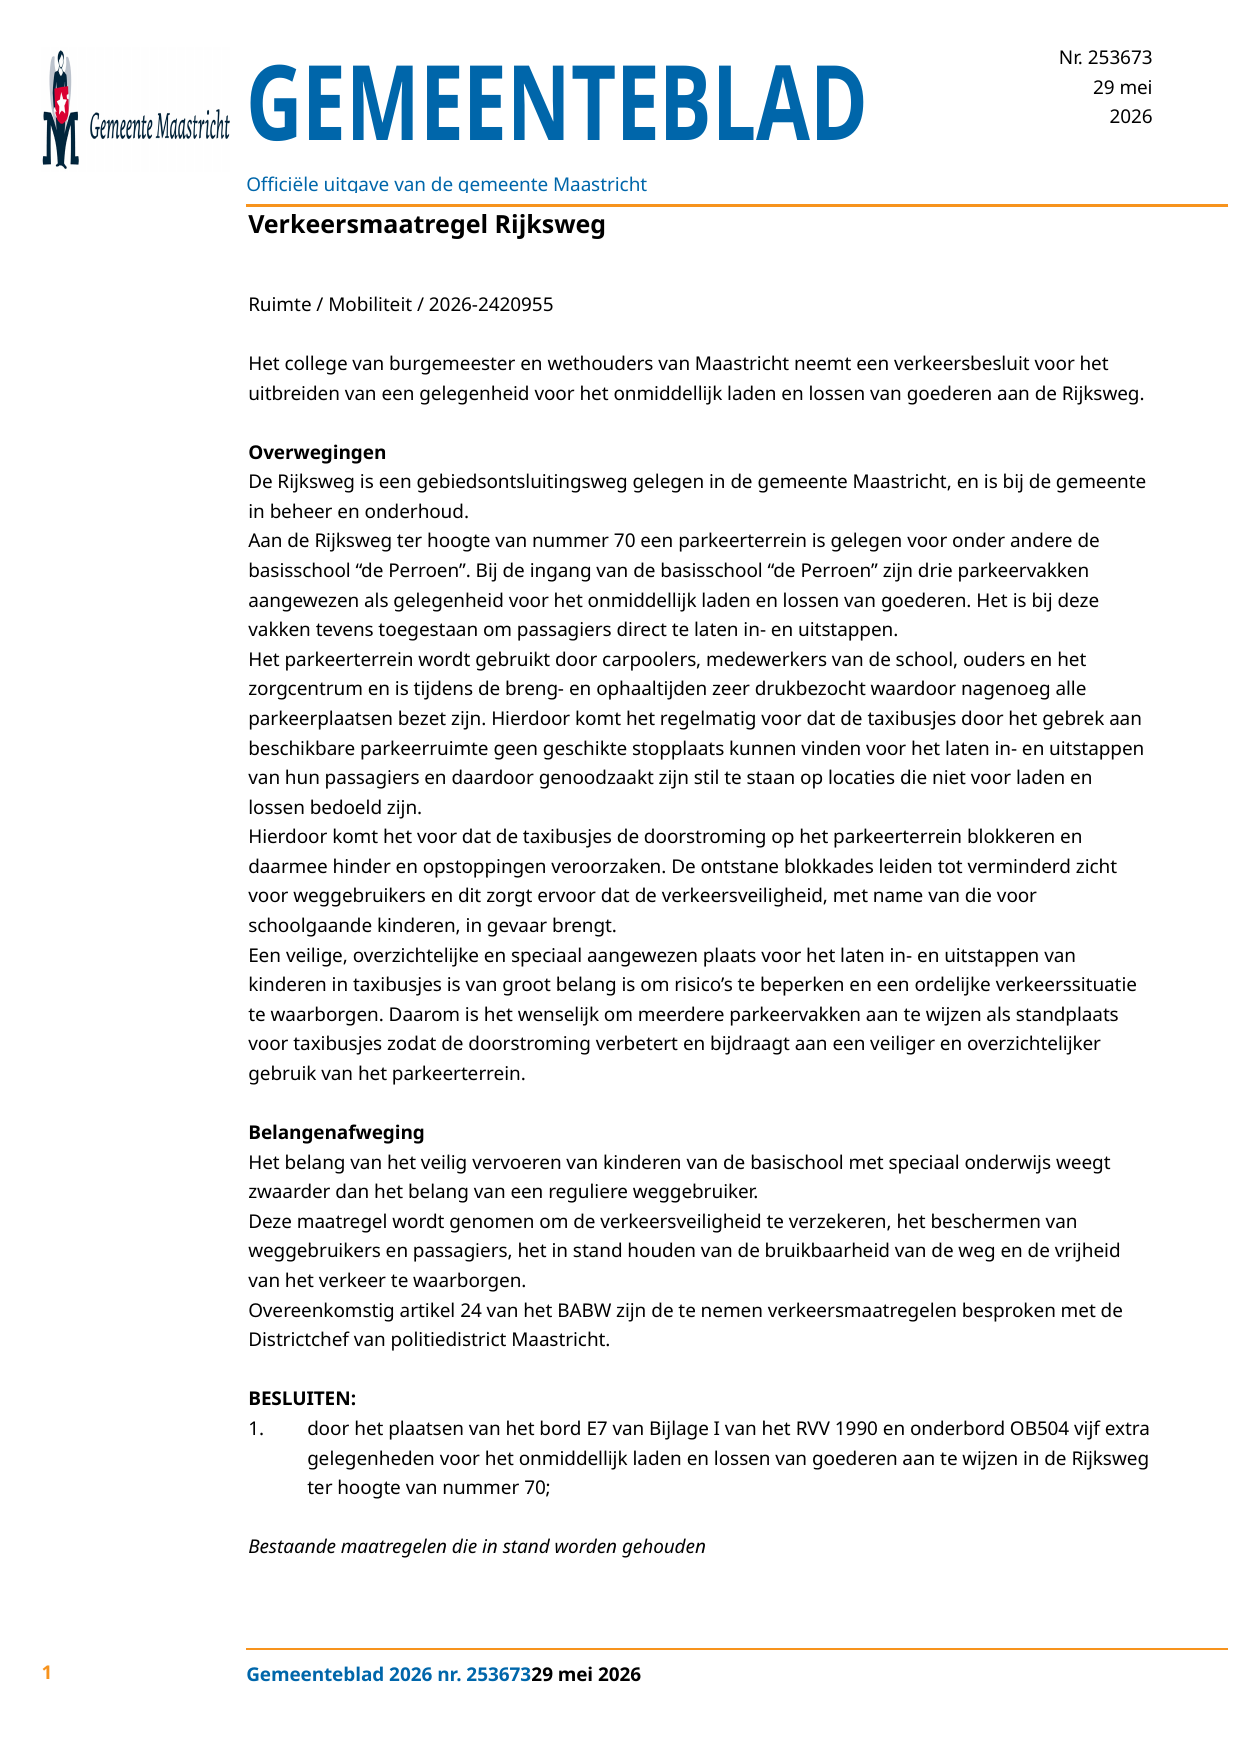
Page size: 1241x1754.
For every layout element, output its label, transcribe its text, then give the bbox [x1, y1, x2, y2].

text Overwegingen [248, 439, 1152, 465]
text Deze maatregel wordt genomen om de verkeersveiligheid te verzekeren, het beschermen van weggebruikers en passagiers, het in stand houden van de bruikbaarheid van de weg en de vrijheid van het verkeer te waarborgen. [248, 1208, 1152, 1293]
list door het plaatsen van het bord E7 van Bijlage I van het RVV 1990 en onderbord OB504 vijf extra gelegenheden voor het onmiddellijk laden en lossen van goederen aan te wijzen in de Rijksweg ter hoogte van nummer 70; [248, 1415, 1152, 1500]
text Verkeersmaatregel Rijksweg [248, 207, 1152, 241]
text Hierdoor komt het voor dat de taxibusjes de doorstroming op het parkeerterrein blokkeren en daarmee hinder en opstoppingen veroorzaken. De ontstane blokkades leiden tot verminderd zicht voor weggebruikers en dit zorgt ervoor dat de verkeersveiligheid, met name van die voor schoolgaande kinderen, in gevaar brengt. [248, 823, 1152, 938]
text Bestaande maatregelen die in stand worden gehouden [248, 1533, 1152, 1559]
text Aan de Rijksweg ter hoogte van nummer 70 een parkeerterrein is gelegen voor onder andere de basisschool “de Perroen”. Bij de ingang van de basisschool “de Perroen” zijn drie parkeervakken aangewezen als gelegenheid voor het onmiddellijk laden en lossen van goederen. Het is bij deze vakken tevens toegestaan om passagiers direct te laten in- en uitstappen. [248, 528, 1152, 642]
text Een veilige, overzichtelijke en speciaal aangewezen plaats voor het laten in- en uitstappen van kinderen in taxibusjes is van groot belang is om risico’s te beperken en een ordelijke verkeerssituatie te waarborgen. Daarom is het wenselijk om meerdere parkeervakken aan te wijzen als standplaats voor taxibusjes zodat de doorstroming verbetert en bijdraagt aan een veiliger en overzichtelijker gebruik van het parkeerterrein. [248, 942, 1152, 1086]
text Het college van burgemeester en wethouders van Maastricht neemt een verkeersbesluit voor het uitbreiden van een gelegenheid voor het onmiddellijk laden en lossen van goederen aan de Rijksweg. [248, 350, 1152, 406]
text Overeenkomstig artikel 24 van het BABW zijn de te nemen verkeersmaatregelen besproken met de Districtchef van politiedistrict Maastricht. [248, 1297, 1152, 1352]
text Het belang van het veilig vervoeren van kinderen van de basischool met speciaal onderwijs weegt zwaarder dan het belang van een reguliere weggebruiker. [248, 1149, 1152, 1204]
text BESLUITEN: [248, 1386, 1152, 1411]
text De Rijksweg is een gebiedsontsluitingsweg gelegen in de gemeente Maastricht, en is bij de gemeente in beheer en onderhoud. [248, 468, 1152, 524]
text Ruimte / Mobiliteit / 2026-2420955 [248, 291, 1152, 317]
picture [41, 47, 231, 172]
text Het parkeerterrein wordt gebruikt door carpoolers, medewerkers van de school, ouders en het zorgcentrum en is tijdens de breng- en ophaaltijden zeer drukbezocht waardoor nagenoeg alle parkeerplaatsen bezet zijn. Hierdoor komt het regelmatig voor dat de taxibusjes door het gebrek aan beschikbare parkeerruimte geen geschikte stopplaats kunnen vinden voor het laten in- en uitstappen van hun passagiers en daardoor genoodzaakt zijn stil te staan op locaties die niet voor laden en lossen bedoeld zijn. [248, 646, 1152, 820]
text Belangenafweging [248, 1119, 1152, 1145]
